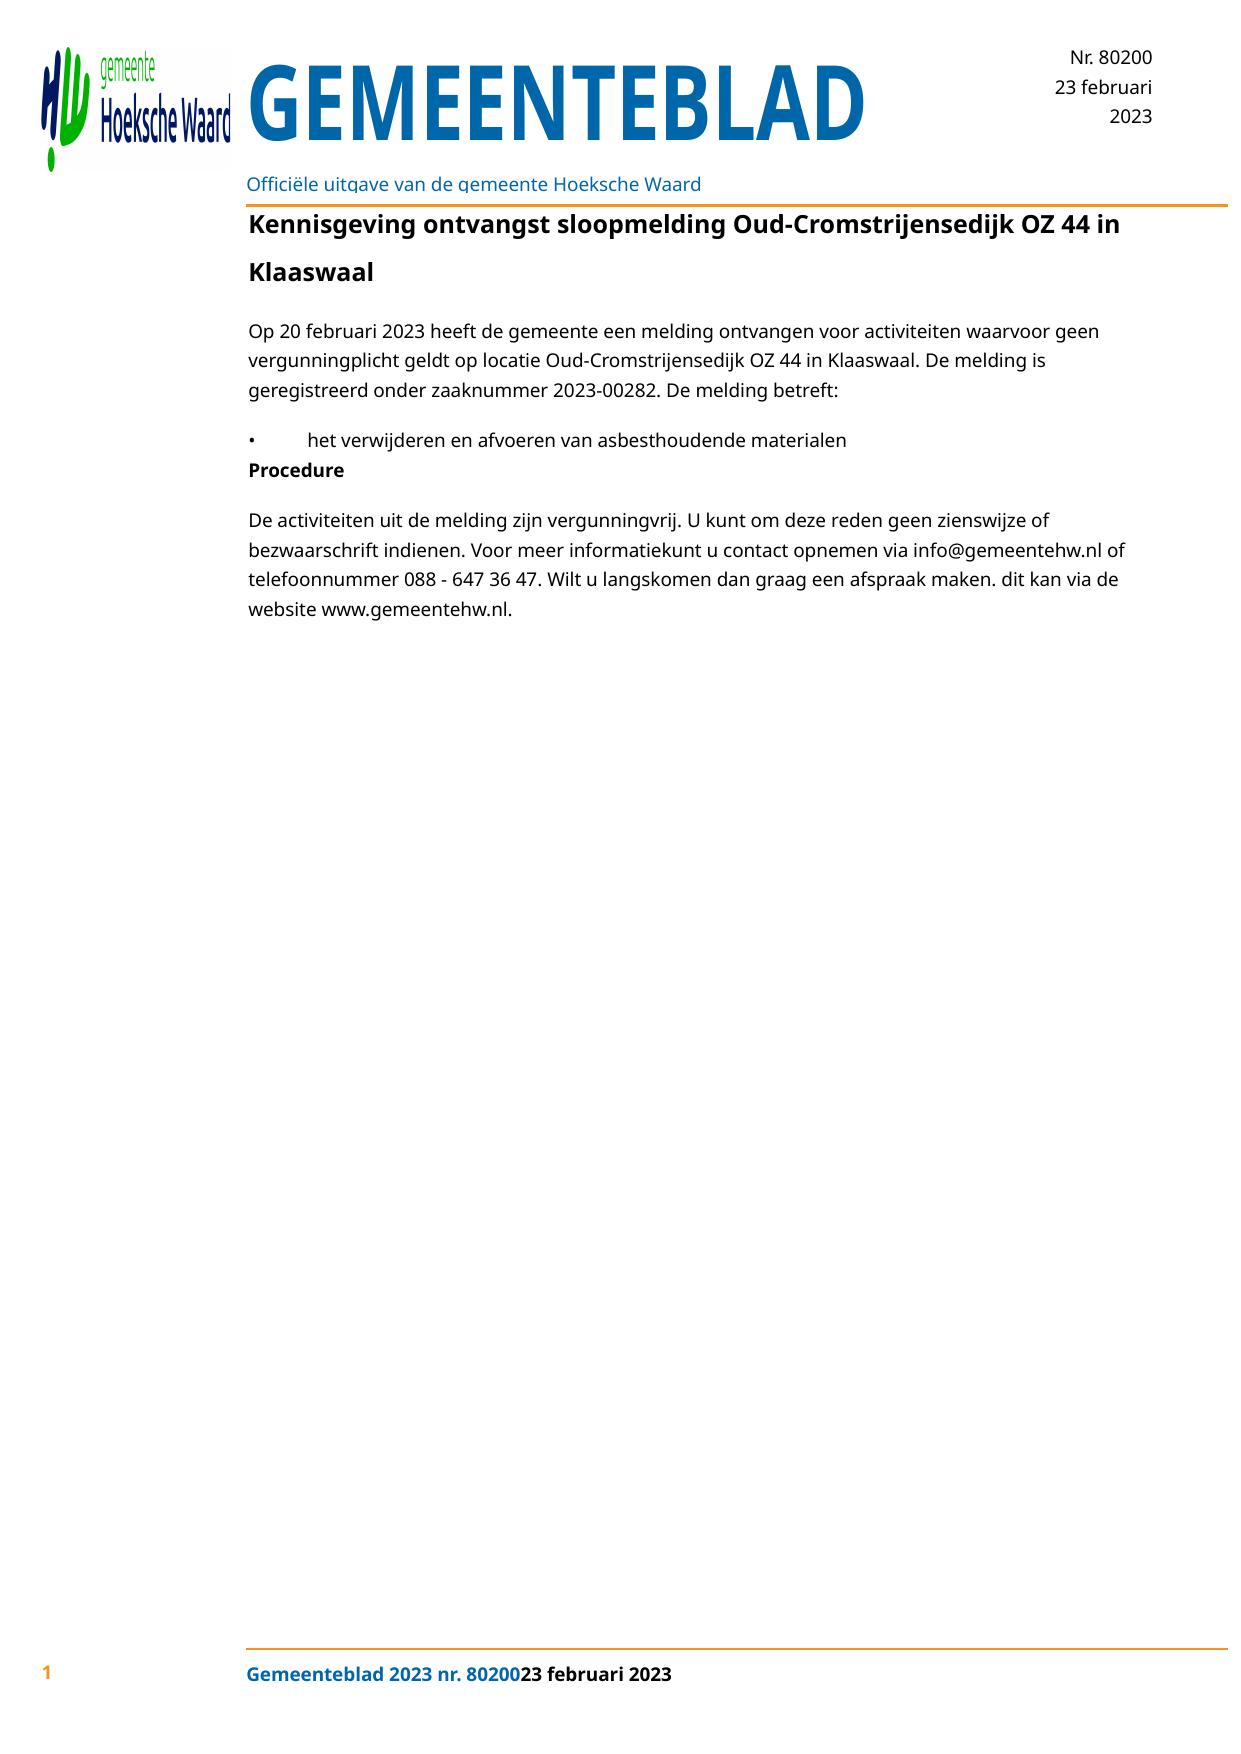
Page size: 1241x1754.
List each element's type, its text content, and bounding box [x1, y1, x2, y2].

picture [41, 47, 231, 172]
text Op 20 februari 2023 heeft de gemeente een melding ontvangen voor activiteiten waarvoor geen vergunningplicht geldt op locatie Oud-Cromstrijensedijk OZ 44 in Klaaswaal. De melding is geregistreerd onder zaaknummer 2023-00282. De melding betreft: [248, 318, 1152, 403]
list het verwijderen en afvoeren van asbesthoudende materialen [248, 427, 1152, 453]
text De activiteiten uit de melding zijn vergunningvrij. U kunt om deze reden geen zienswijze of bezwaarschrift indienen. Voor meer informatiekunt u contact opnemen via info@gemeentehw.nl of telefoonnummer 088 - 647 36 47. Wilt u langskomen dan graag een afspraak maken. dit kan via de website www.gemeentehw.nl. [248, 507, 1152, 622]
text Procedure [248, 457, 1152, 483]
text Kennisgeving ontvangst sloopmelding Oud-Cromstrijensedijk OZ 44 in Klaaswaal [248, 207, 1152, 288]
